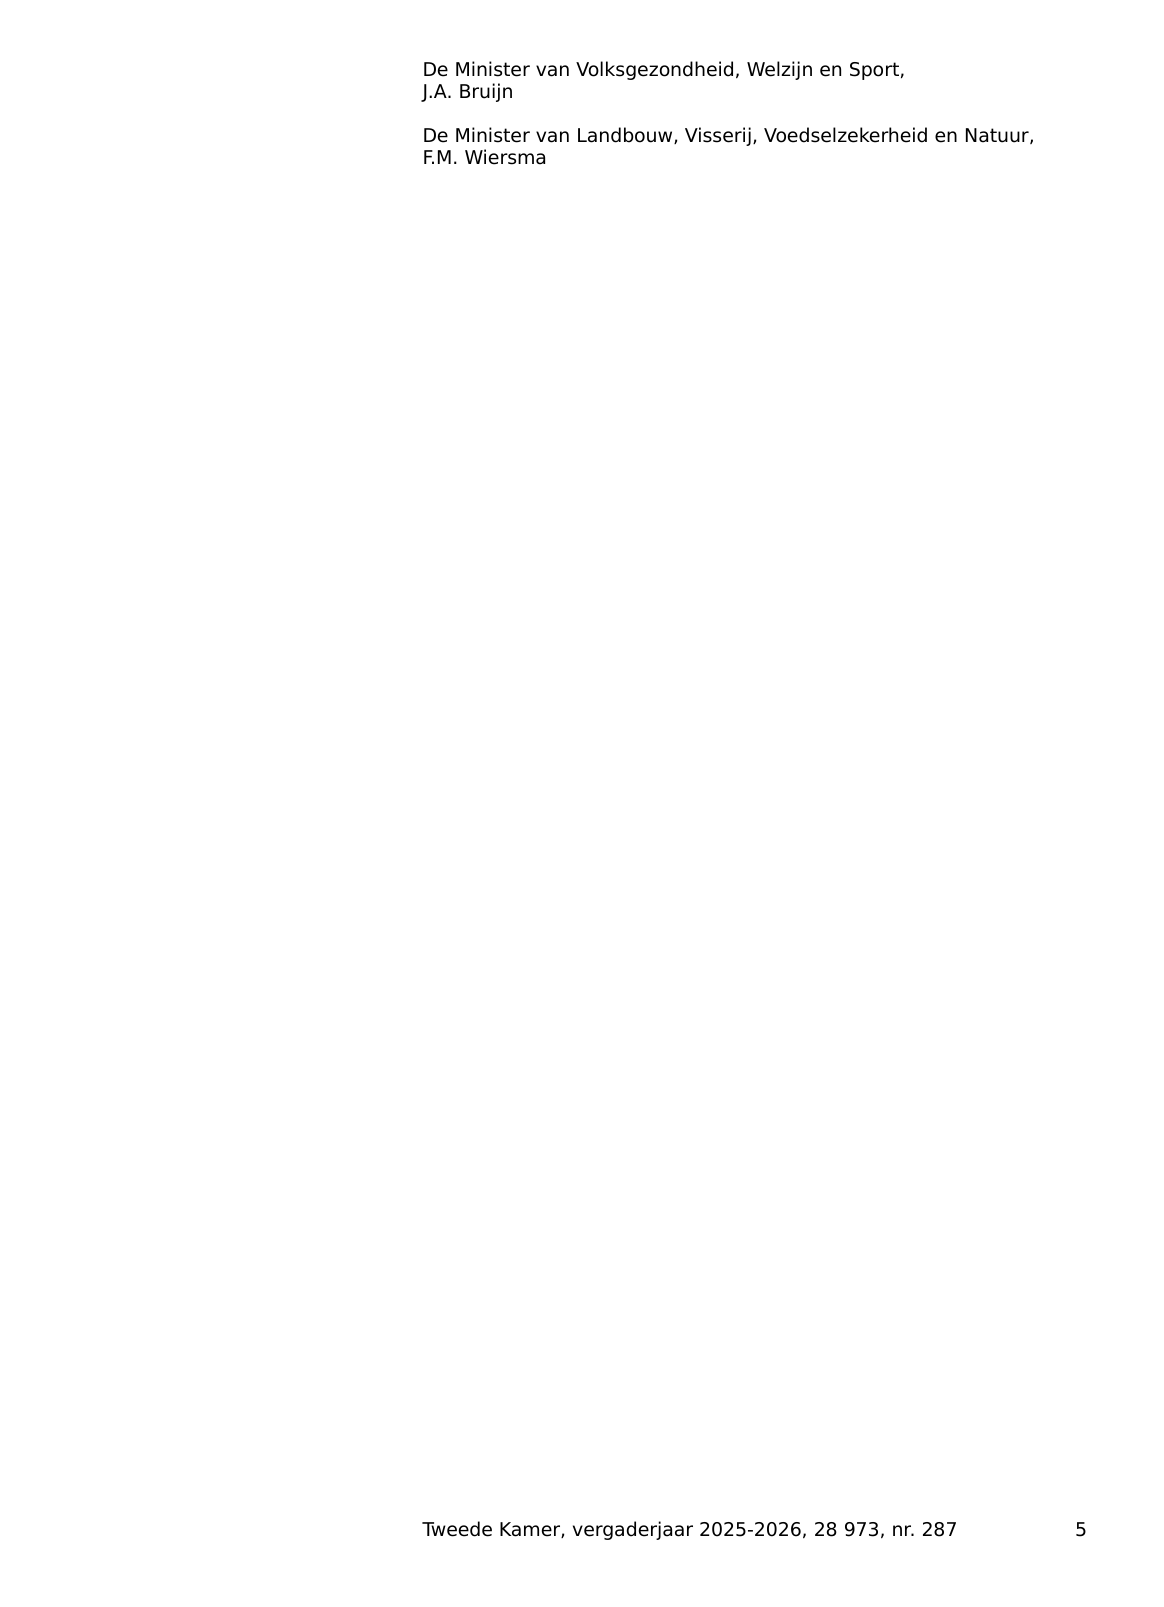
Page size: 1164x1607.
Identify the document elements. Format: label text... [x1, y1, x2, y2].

text De Minister van Landbouw, Visserij, Voedselzekerheid en Natuur, F.M. Wiersma [422, 125, 1087, 169]
text De Minister van Volksgezondheid, Welzijn en Sport, J.A. Bruijn [422, 59, 1087, 103]
